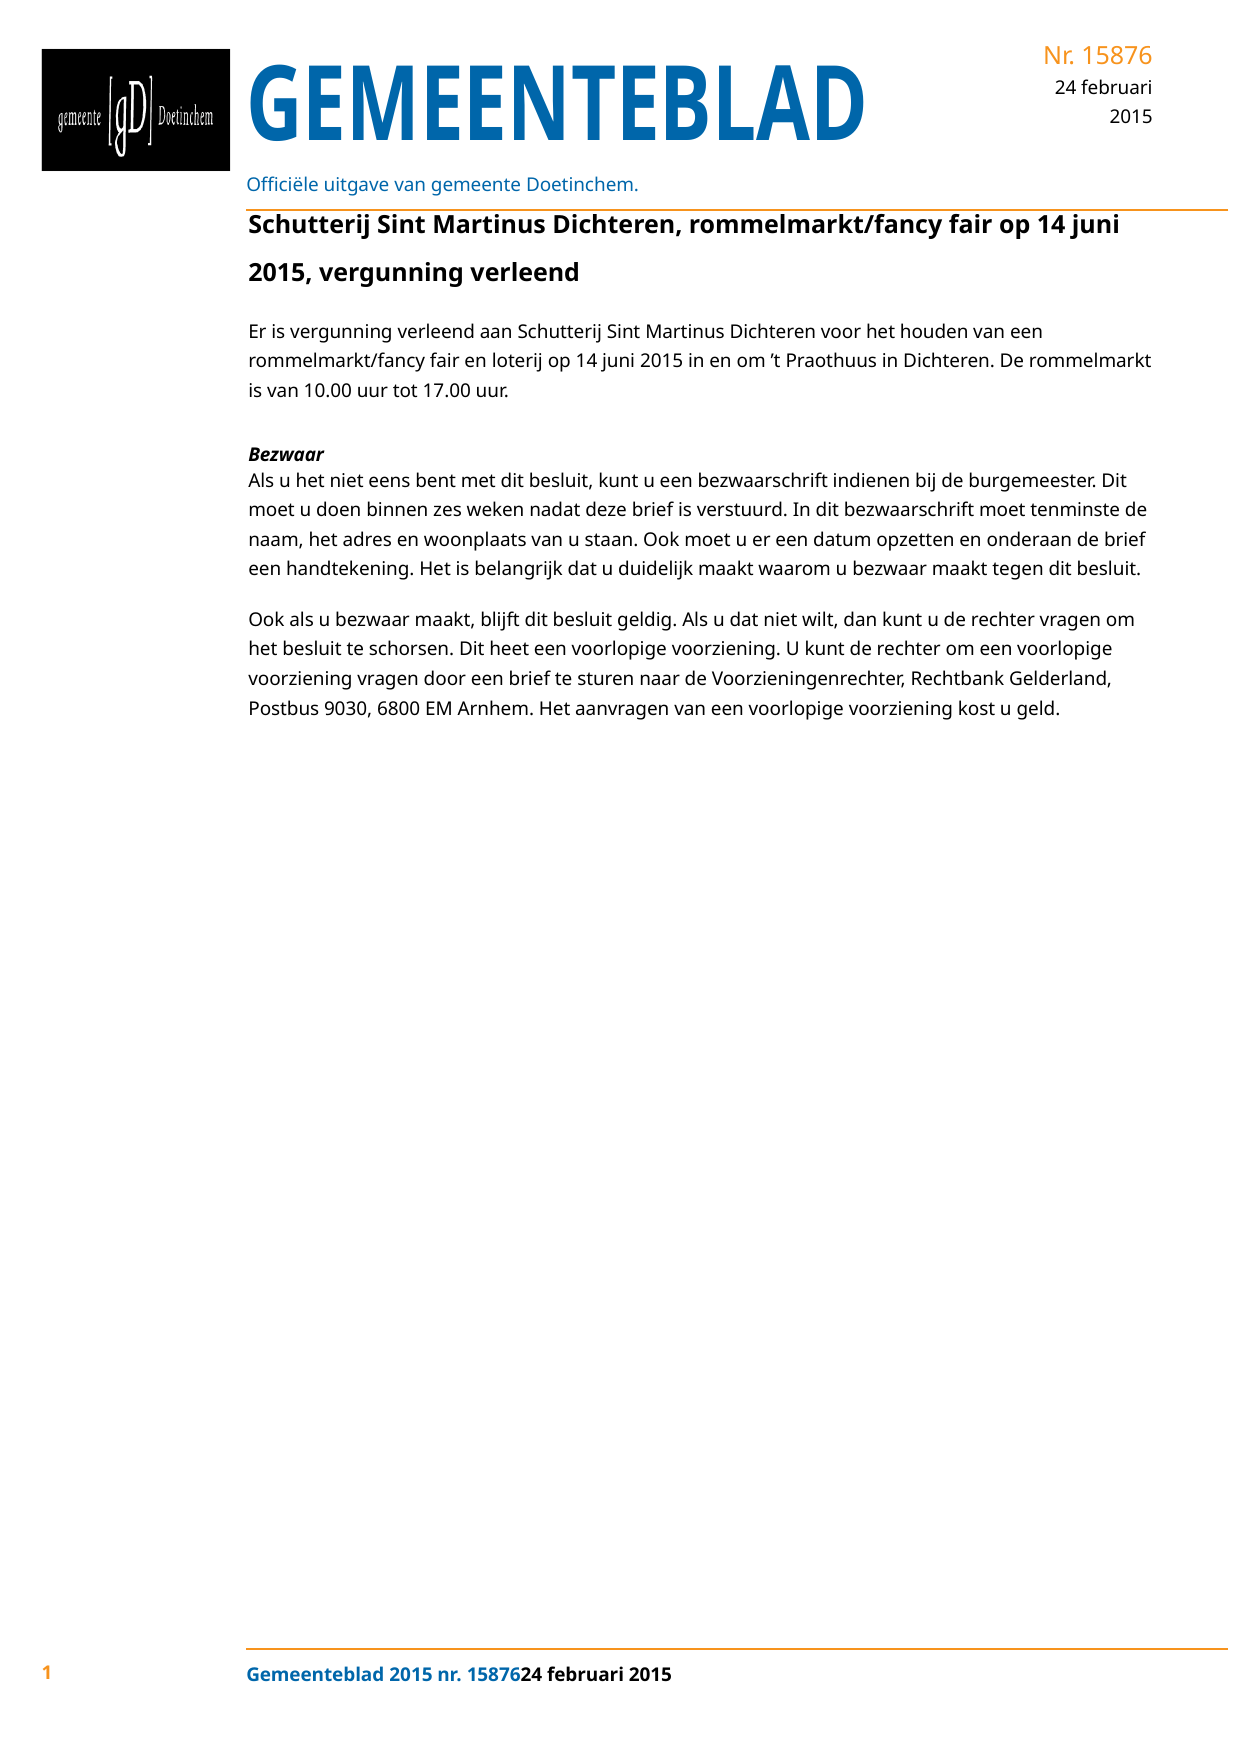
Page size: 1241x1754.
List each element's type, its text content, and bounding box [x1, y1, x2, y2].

text Er is vergunning verleend aan Schutterij Sint Martinus Dichteren voor het houden van een rommelmarkt/fancy fair en loterij op 14 juni 2015 in en om ’t Praothuus in Dichteren. De rommelmarkt is van 10.00 uur tot 17.00 uur. [248, 318, 1152, 403]
text Schutterij Sint Martinus Dichteren, rommelmarkt/fancy fair op 14 juni 2015, vergunning verleend [248, 211, 1152, 288]
text Als u het niet eens bent met dit besluit, kunt u een bezwaarschrift indienen bij de burgemeester. Dit moet u doen binnen zes weken nadat deze brief is verstuurd. In dit bezwaarschrift moet tenminste de naam, het adres en woonplaats van u staan. Ook moet u er een datum opzetten en onderaan de brief een handtekening. Het is belangrijk dat u duidelijk maakt waarom u bezwaar maakt tegen dit besluit. [248, 467, 1152, 581]
picture [41, 47, 231, 172]
text Bezwaar [248, 441, 1152, 467]
text Ook als u bezwaar maakt, blijft dit besluit geldig. Als u dat niet wilt, dan kunt u de rechter vragen om het besluit te schorsen. Dit heet een voorlopige voorziening. U kunt de rechter om een voorlopige voorziening vragen door een brief te sturen naar de Voorzieningenrechter, Rechtbank Gelderland, Postbus 9030, 6800 EM Arnhem. Het aanvragen van een voorlopige voorziening kost u geld. [248, 606, 1152, 720]
